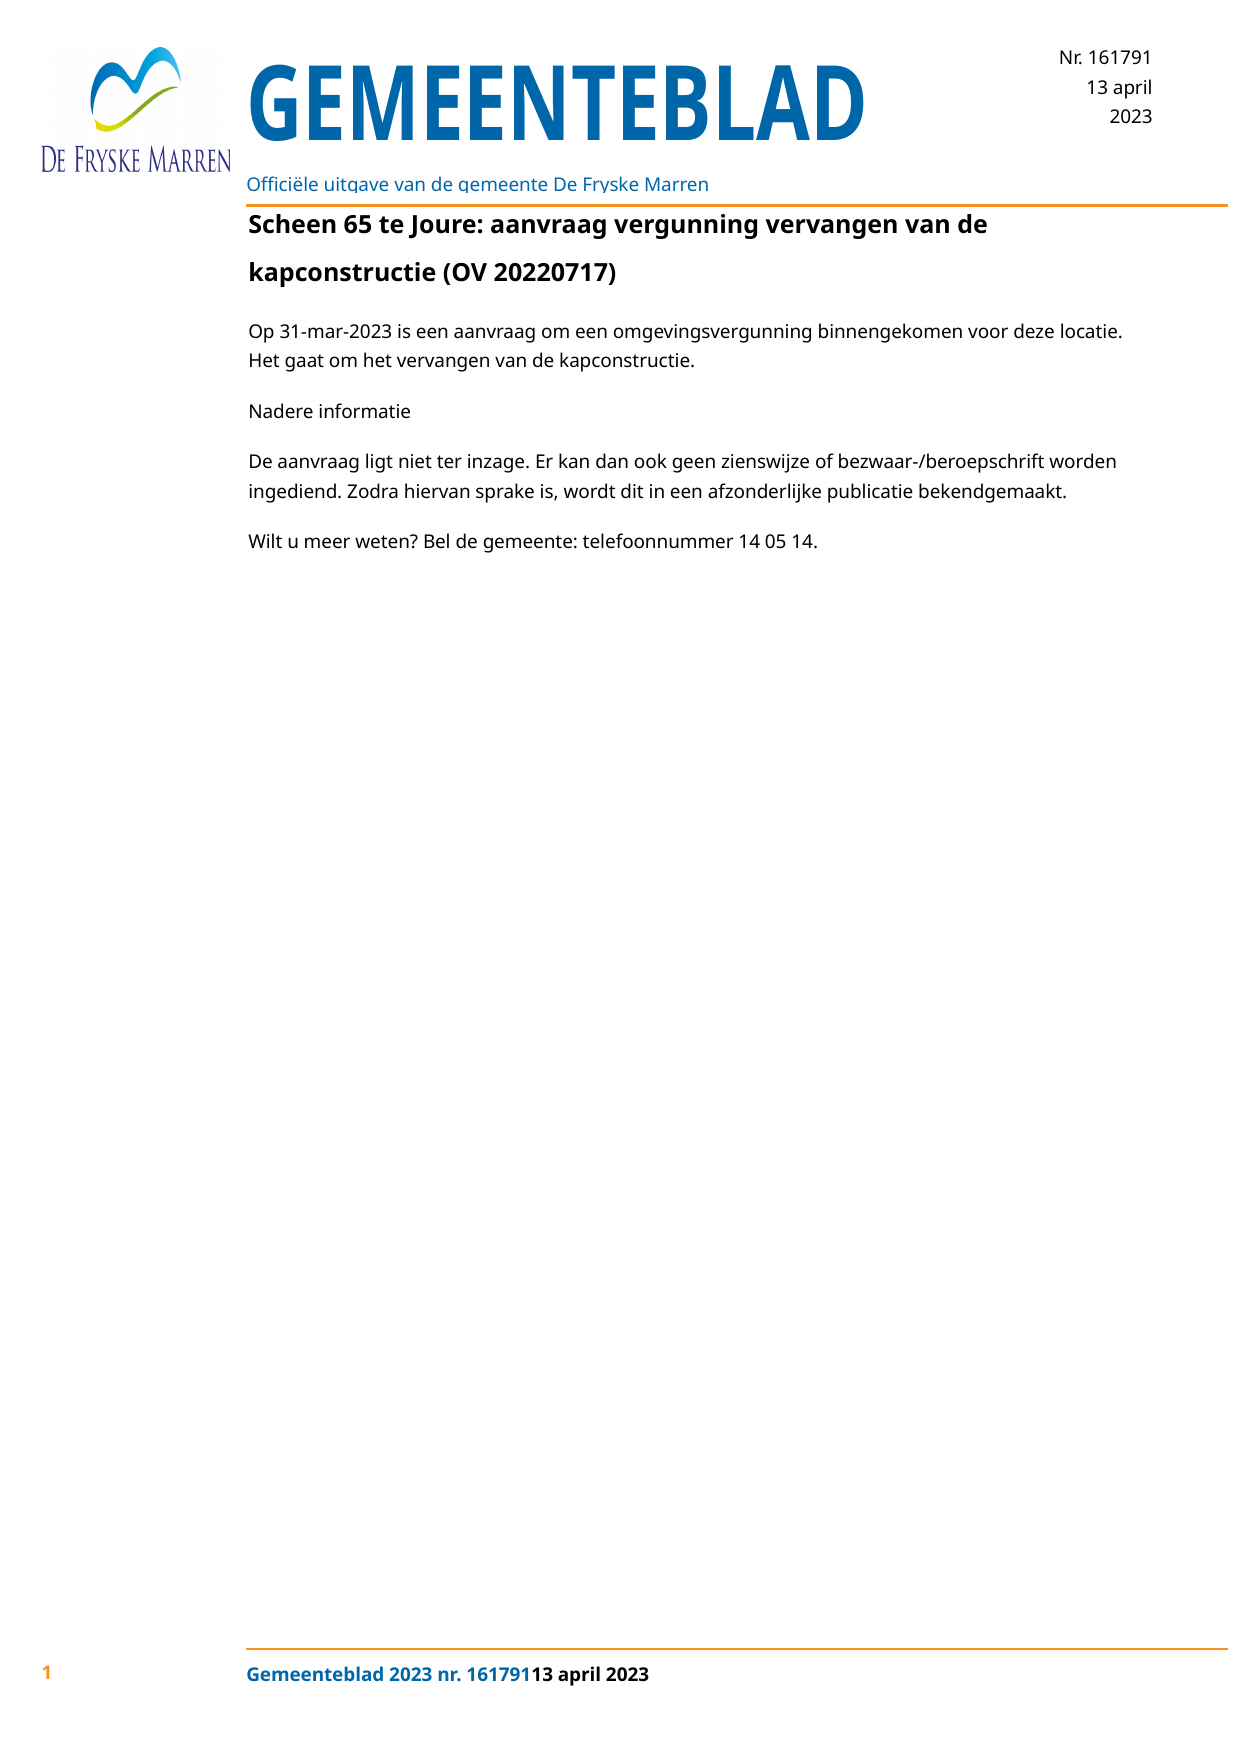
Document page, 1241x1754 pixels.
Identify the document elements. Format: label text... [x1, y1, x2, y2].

text Wilt u meer weten? Bel de gemeente: telefoonnummer 14 05 14. [248, 528, 1152, 554]
text Nadere informatie [248, 398, 1152, 424]
picture [41, 47, 231, 172]
text Op 31-mar-2023 is een aanvraag om een omgevingsvergunning binnengekomen voor deze locatie. Het gaat om het vervangen van de kapconstructie. [248, 318, 1152, 373]
text Scheen 65 te Joure: aanvraag vergunning vervangen van de kapconstructie (OV 20220717) [248, 207, 1152, 288]
text De aanvraag ligt niet ter inzage. Er kan dan ook geen zienswijze of bezwaar-/beroepschrift worden ingediend. Zodra hiervan sprake is, wordt dit in een afzonderlijke publicatie bekendgemaakt. [248, 448, 1152, 504]
